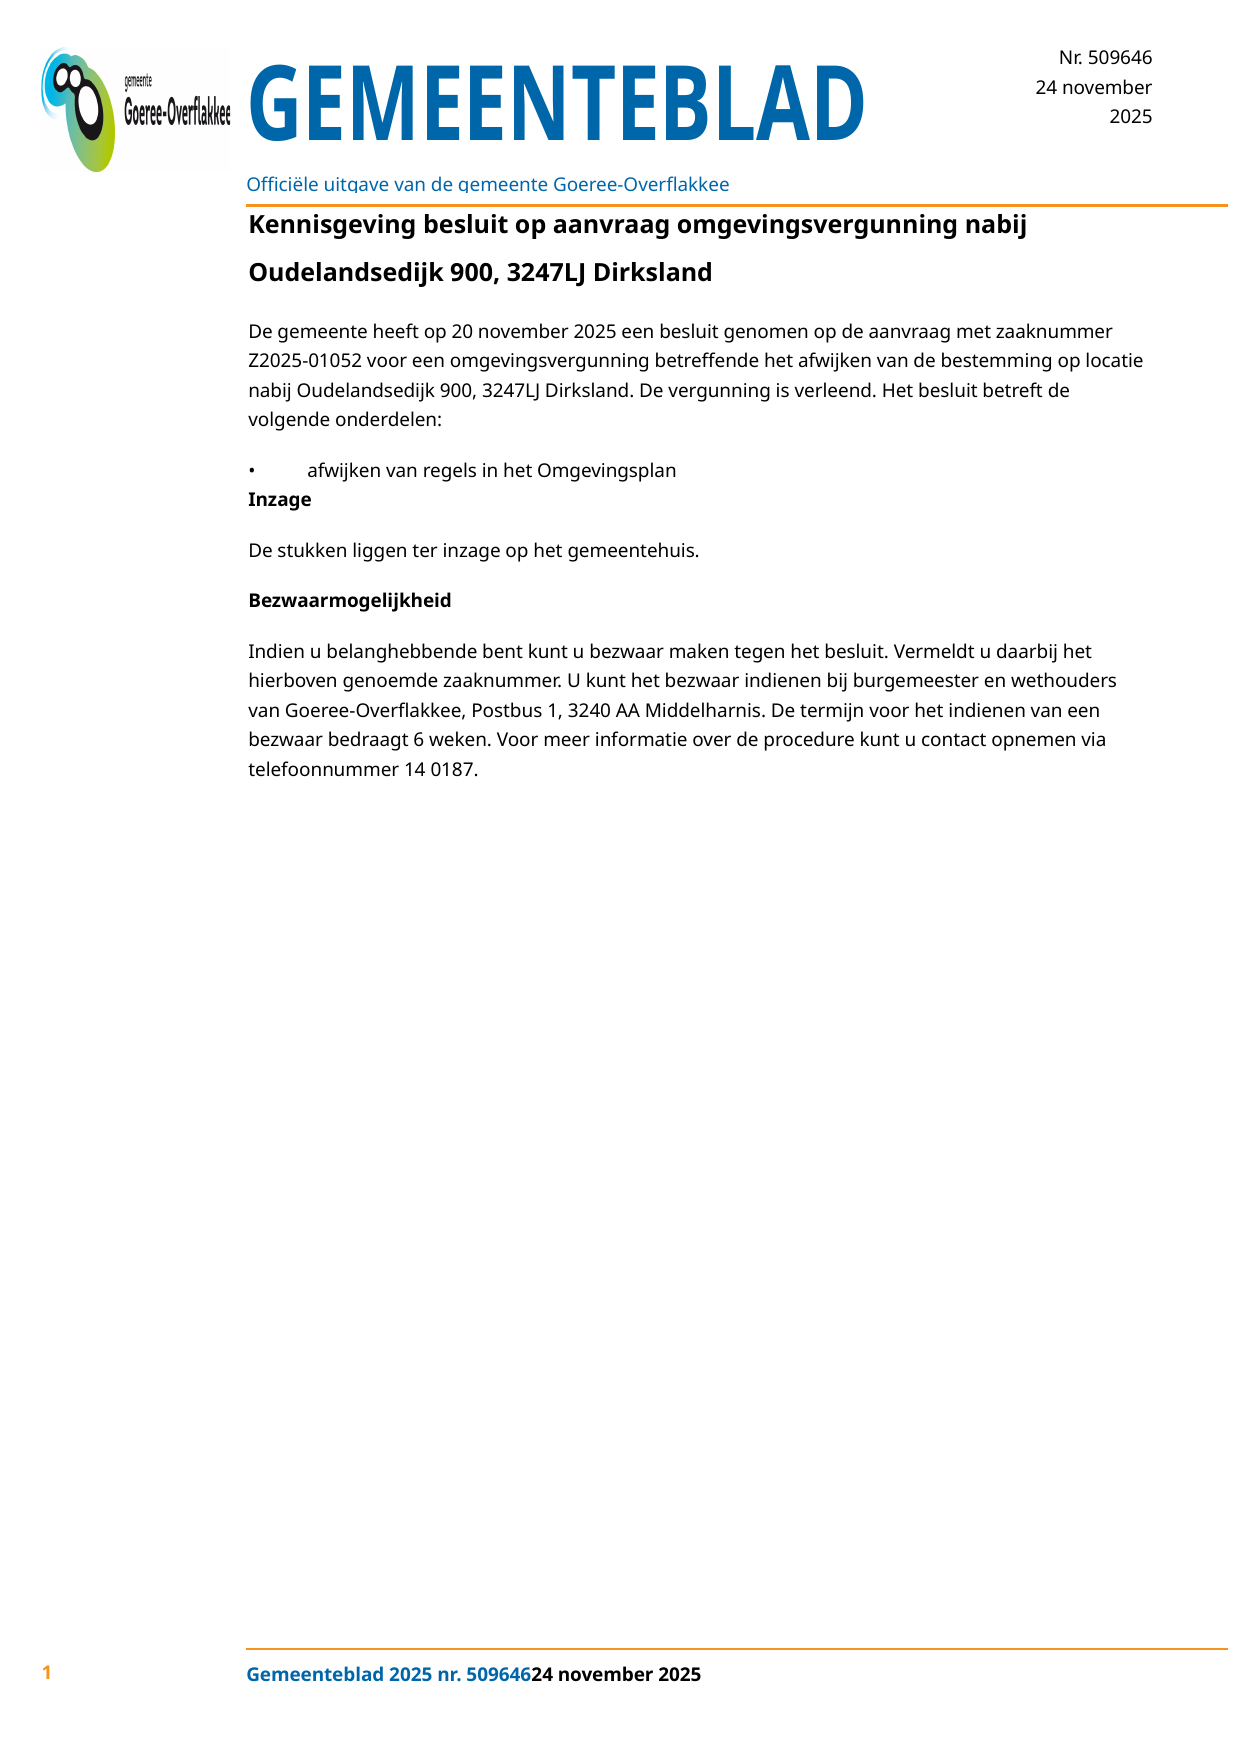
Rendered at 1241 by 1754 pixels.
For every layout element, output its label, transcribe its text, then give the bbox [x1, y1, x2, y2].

list afwijken van regels in het Omgevingsplan [248, 457, 1152, 483]
text Inzage [248, 487, 1152, 512]
text De gemeente heeft op 20 november 2025 een besluit genomen op de aanvraag met zaaknummer Z2025-01052 voor een omgevingsvergunning betreffende het afwijken van de bestemming op locatie nabij Oudelandsedijk 900, 3247LJ Dirksland. De vergunning is verleend. Het besluit betreft de volgende onderdelen: [248, 318, 1152, 432]
text De stukken liggen ter inzage op het gemeentehuis. [248, 537, 1152, 563]
text Bezwaarmogelijkheid [248, 587, 1152, 613]
text Kennisgeving besluit op aanvraag omgevingsvergunning nabij Oudelandsedijk 900, 3247LJ Dirksland [248, 207, 1152, 288]
text Indien u belanghebbende bent kunt u bezwaar maken tegen het besluit. Vermeldt u daarbij het hierboven genoemde zaaknummer. U kunt het bezwaar indienen bij burgemeester en wethouders van Goeree-Overflakkee, Postbus 1, 3240 AA Middelharnis. De termijn voor het indienen van een bezwaar bedraagt 6 weken. Voor meer informatie over de procedure kunt u contact opnemen via telefoonnummer 14 0187. [248, 638, 1152, 782]
picture [41, 47, 231, 172]
